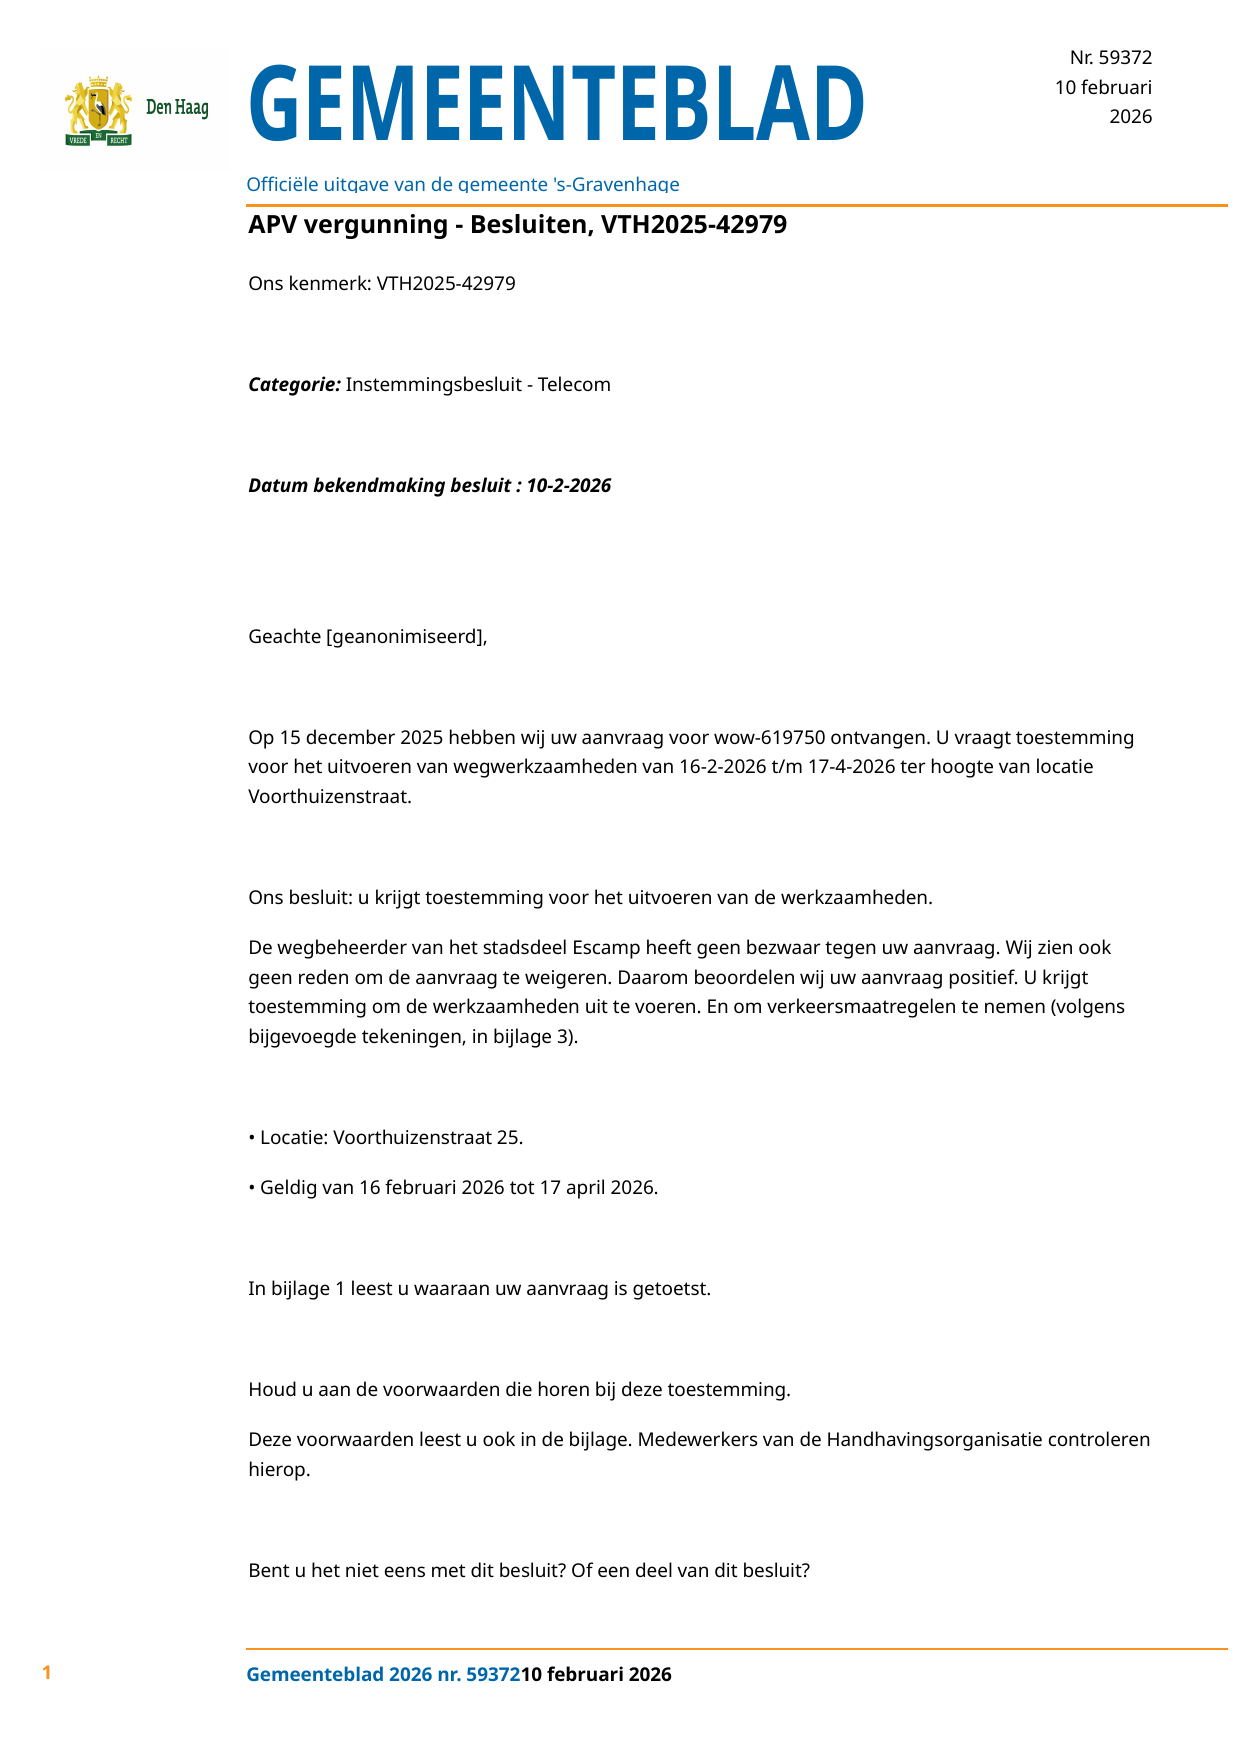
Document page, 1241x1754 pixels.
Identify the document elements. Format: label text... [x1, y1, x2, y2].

text Op 15 december 2025 hebben wij uw aanvraag voor wow-619750 ontvangen. U vraagt toestemming voor het uitvoeren van wegwerkzaamheden van 16-2-2026 t/m 17-4-2026 ter hoogte van locatie Voorthuizenstraat. [248, 724, 1152, 809]
text APV vergunning - Besluiten, VTH2025-42979 [248, 207, 1152, 241]
text Geachte [geanonimiseerd], [248, 623, 1152, 649]
text • Geldig van 16 februari 2026 tot 17 april 2026. [248, 1174, 1152, 1200]
picture [41, 47, 231, 172]
text In bijlage 1 leest u waaraan uw aanvraag is getoetst. [248, 1275, 1152, 1301]
text Houd u aan de voorwaarden die horen bij deze toestemming. [248, 1376, 1152, 1402]
text Deze voorwaarden leest u ook in de bijlage. Medewerkers van de Handhavingsorganisatie controleren hierop. [248, 1427, 1152, 1482]
text • Locatie: Voorthuizenstraat 25. [248, 1124, 1152, 1150]
text Ons besluit: u krijgt toestemming voor het uitvoeren van de werkzaamheden. [248, 884, 1152, 910]
text Ons kenmerk: VTH2025-42979 [248, 270, 1152, 296]
text Bent u het niet eens met dit besluit? Of een deel van dit besluit? [248, 1557, 1152, 1583]
text De wegbeheerder van het stadsdeel Escamp heeft geen bezwaar tegen uw aanvraag. Wij zien ook geen reden om de aanvraag te weigeren. Daarom beoordelen wij uw aanvraag positief. U krijgt toestemming om de werkzaamheden uit te voeren. En om verkeersmaatregelen te nemen (volgens bijgevoegde tekeningen, in bijlage 3). [248, 934, 1152, 1049]
text Categorie: Instemmingsbesluit - Telecom [248, 371, 1152, 397]
text Datum bekendmaking besluit : 10-2-2026 [248, 472, 1152, 498]
